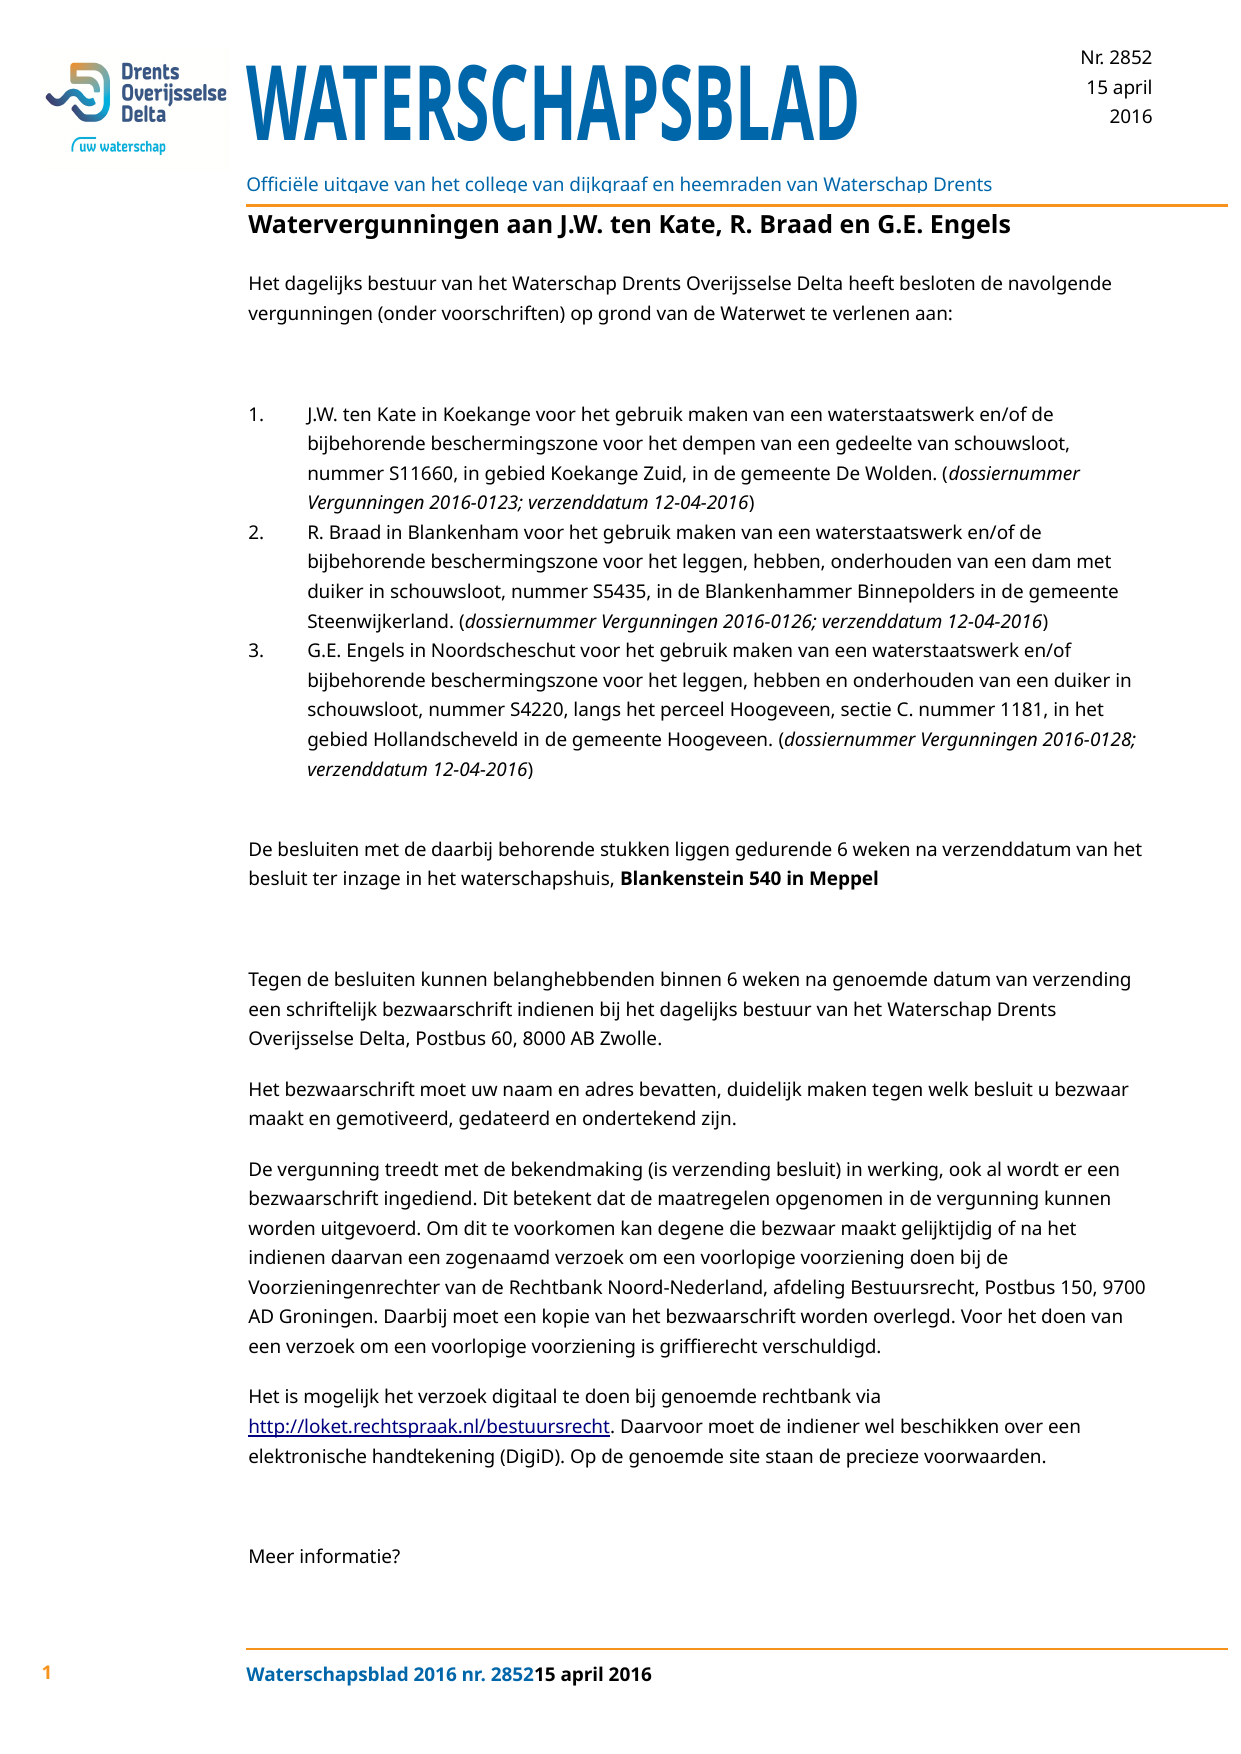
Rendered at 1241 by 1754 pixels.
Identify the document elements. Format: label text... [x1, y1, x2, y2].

text De vergunning treedt met de bekendmaking (is verzending besluit) in werking, ook al wordt er een bezwaarschrift ingediend. Dit betekent dat de maatregelen opgenomen in de vergunning kunnen worden uitgevoerd. Om dit te voorkomen kan degene die bezwaar maakt gelijktijdig of na het indienen daarvan een zogenaamd verzoek om een voorlopige voorziening doen bij de Voorzieningenrechter van de Rechtbank Noord-Nederland, afdeling Bestuursrecht, Postbus 150, 9700 AD Groningen. Daarbij moet een kopie van het bezwaarschrift worden overlegd. Voor het doen van een verzoek om een voorlopige voorziening is griffierecht verschuldigd. [248, 1156, 1152, 1359]
list J.W. ten Kate in Koekange voor het gebruik maken van een waterstaatswerk en/of de bijbehorende beschermingszone voor het dempen van een gedeelte van schouwsloot, nummer S11660, in gebied Koekange Zuid, in de gemeente De Wolden. (dossiernummer Vergunningen 2016-0123; verzenddatum 12-04-2016) [248, 401, 1152, 515]
text Tegen de besluiten kunnen belanghebbenden binnen 6 weken na genoemde datum van verzending een schriftelijk bezwaarschrift indienen bij het dagelijks bestuur van het Waterschap Drents Overijsselse Delta, Postbus 60, 8000 AB Zwolle. [248, 966, 1152, 1051]
text De besluiten met de daarbij behorende stukken liggen gedurende 6 weken na verzenddatum van het besluit ter inzage in het waterschapshuis, Blankenstein 540 in Meppel [248, 836, 1152, 891]
list G.E. Engels in Noordscheschut voor het gebruik maken van een waterstaatswerk en/of bijbehorende beschermingszone voor het leggen, hebben en onderhouden van een duiker in schouwsloot, nummer S4220, langs het perceel Hoogeveen, sectie C. nummer 1181, in het gebied Hollandscheveld in de gemeente Hoogeveen. (dossiernummer Vergunningen 2016-0128; verzenddatum 12-04-2016) [248, 637, 1152, 781]
text Het is mogelijk het verzoek digitaal te doen bij genoemde rechtbank via http://loket.rechtspraak.nl/bestuursrecht. Daarvoor moet de indiener wel beschikken over een elektronische handtekening (DigiD). Op de genoemde site staan de precieze voorwaarden. [248, 1384, 1152, 1468]
text Het dagelijks bestuur van het Waterschap Drents Overijsselse Delta heeft besloten de navolgende vergunningen (onder voorschriften) op grond van de Waterwet te verlenen aan: [248, 270, 1152, 326]
text Het bezwaarschrift moet uw naam en adres bevatten, duidelijk maken tegen welk besluit u bezwaar maakt en gemotiveerd, gedateerd en ondertekend zijn. [248, 1076, 1152, 1131]
picture [41, 47, 231, 172]
list R. Braad in Blankenham voor het gebruik maken van een waterstaatswerk en/of de bijbehorende beschermingszone voor het leggen, hebben, onderhouden van een dam met duiker in schouwsloot, nummer S5435, in de Blankenhammer Binnepolders in de gemeente Steenwijkerland. (dossiernummer Vergunningen 2016-0126; verzenddatum 12-04-2016) [248, 519, 1152, 633]
text Watervergunningen aan J.W. ten Kate, R. Braad en G.E. Engels [248, 207, 1152, 241]
text Meer informatie? [248, 1544, 1152, 1569]
